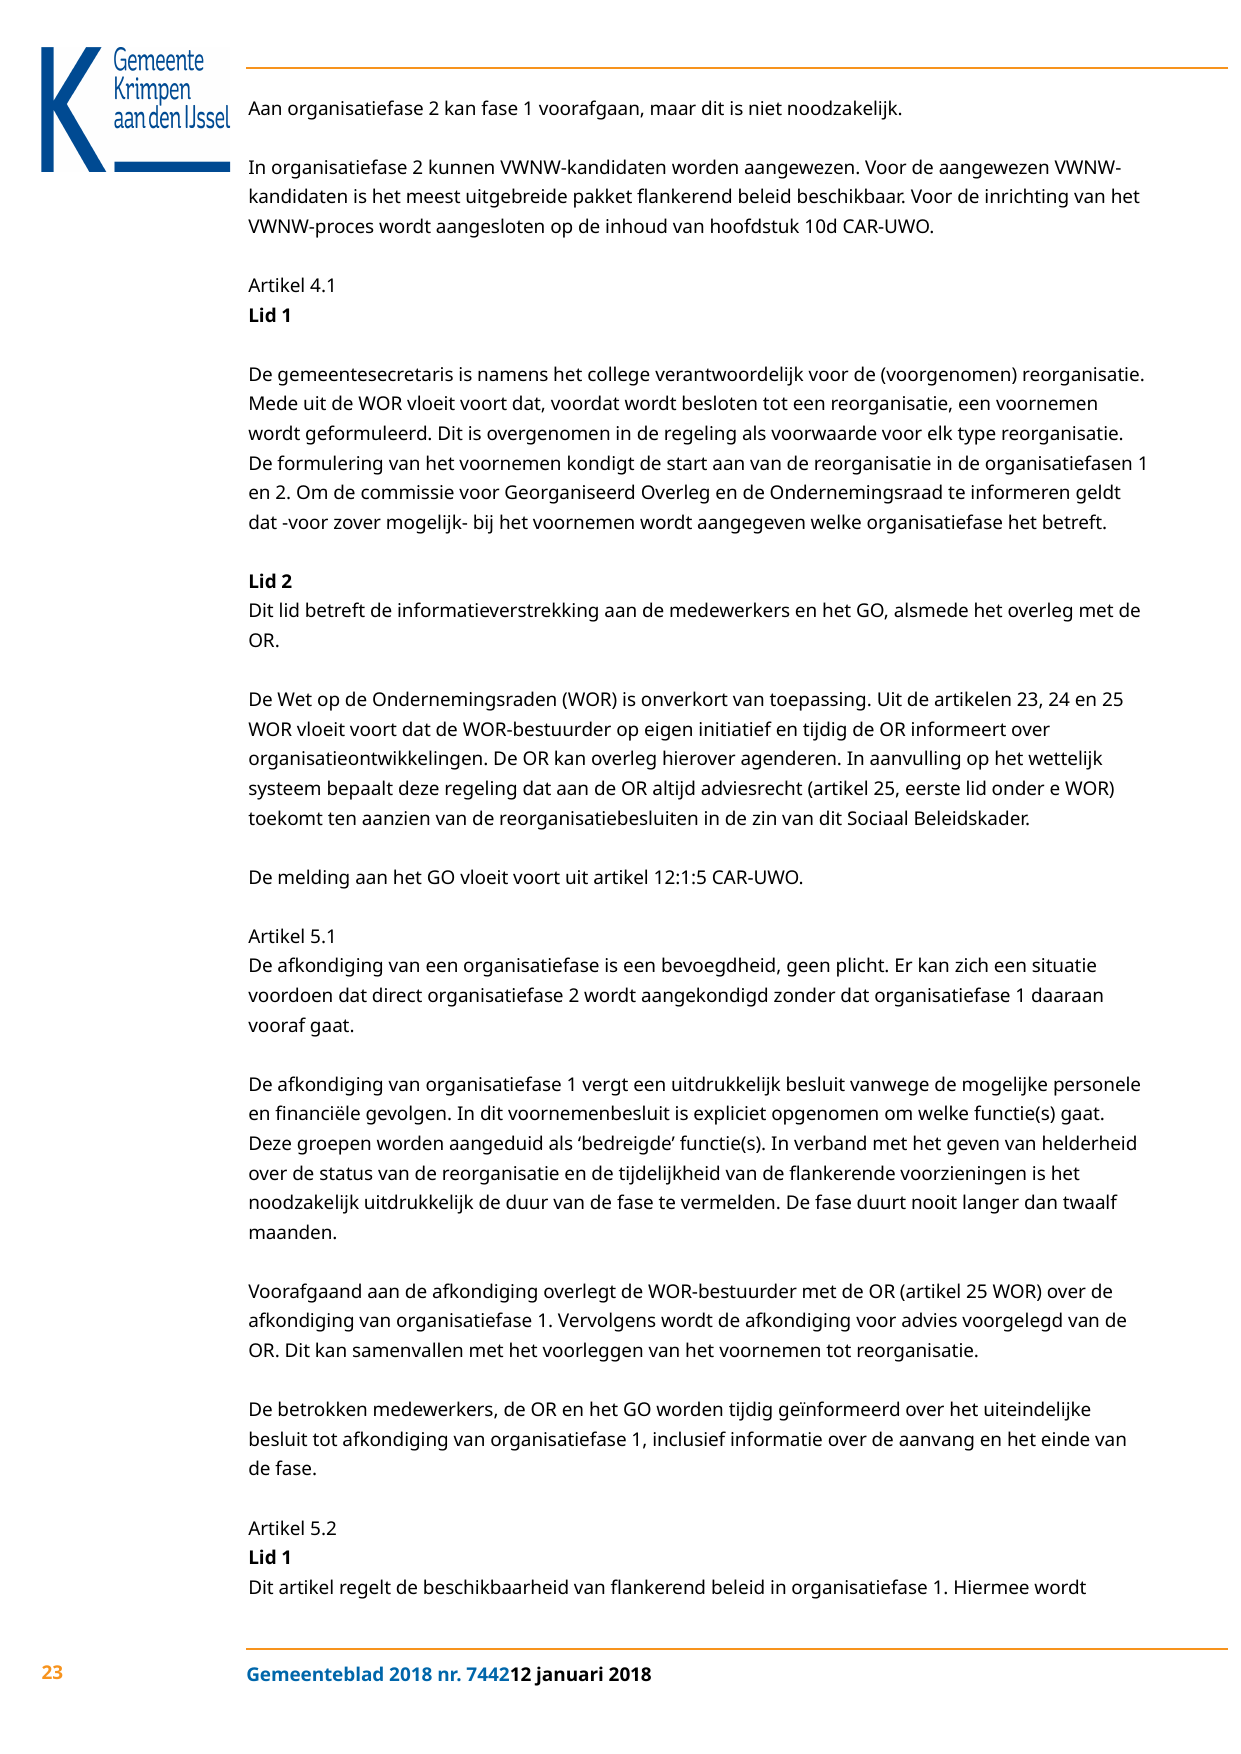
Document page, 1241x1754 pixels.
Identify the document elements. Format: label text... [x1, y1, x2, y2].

text Dit lid betreft de informatieverstrekking aan de medewerkers en het GO, alsmede het overleg met de OR. [248, 598, 1152, 653]
text De gemeentesecretaris is namens het college verantwoordelijk voor de (voorgenomen) reorganisatie. [248, 361, 1152, 387]
text Lid 1 [248, 1544, 1152, 1570]
text De afkondiging van organisatiefase 1 vergt een uitdrukkelijk besluit vanwege de mogelijke personele en financiële gevolgen. In dit voornemenbesluit is expliciet opgenomen om welke functie(s) gaat. Deze groepen worden aangeduid als ‘bedreigde’ functie(s). In verband met het geven van helderheid over de status van de reorganisatie en de tijdelijkheid van de flankerende voorzieningen is het noodzakelijk uitdrukkelijk de duur van de fase te vermelden. De fase duurt nooit langer dan twaalf maanden. [248, 1071, 1152, 1245]
text Artikel 5.2 [248, 1515, 1152, 1541]
text Dit artikel regelt de beschikbaarheid van flankerend beleid in organisatiefase 1. Hiermee wordt [248, 1574, 1152, 1600]
text In organisatiefase 2 kunnen VWNW-kandidaten worden aangewezen. Voor de aangewezen VWNW-kandidaten is het meest uitgebreide pakket flankerend beleid beschikbaar. Voor de inrichting van het VWNW-proces wordt aangesloten op de inhoud van hoofdstuk 10d CAR-UWO. [248, 154, 1152, 239]
text Mede uit de WOR vloeit voort dat, voordat wordt besloten tot een reorganisatie, een voornemen wordt geformuleerd. Dit is overgenomen in de regeling als voorwaarde voor elk type reorganisatie. De formulering van het voornemen kondigt de start aan van de reorganisatie in de organisatiefasen 1 en 2. Om de commissie voor Georganiseerd Overleg en de Ondernemingsraad te informeren geldt dat -voor zover mogelijk- bij het voornemen wordt aangegeven welke organisatiefase het betreft. [248, 391, 1152, 535]
picture [41, 47, 231, 172]
text Lid 1 [248, 302, 1152, 328]
text De melding aan het GO vloeit voort uit artikel 12:1:5 CAR-UWO. [248, 864, 1152, 890]
text Artikel 5.1 [248, 923, 1152, 949]
text Voorafgaand aan de afkondiging overlegt de WOR-bestuurder met de OR (artikel 25 WOR) over de afkondiging van organisatiefase 1. Vervolgens wordt de afkondiging voor advies voorgelegd van de OR. Dit kan samenvallen met het voorleggen van het voornemen tot reorganisatie. [248, 1278, 1152, 1363]
text De afkondiging van een organisatiefase is een bevoegdheid, geen plicht. Er kan zich een situatie voordoen dat direct organisatiefase 2 wordt aangekondigd zonder dat organisatiefase 1 daaraan vooraf gaat. [248, 953, 1152, 1038]
text De betrokken medewerkers, de OR en het GO worden tijdig geïnformeerd over het uiteindelijke besluit tot afkondiging van organisatiefase 1, inclusief informatie over de aanvang en het einde van de fase. [248, 1396, 1152, 1481]
text De Wet op de Ondernemingsraden (WOR) is onverkort van toepassing. Uit de artikelen 23, 24 en 25 WOR vloeit voort dat de WOR-bestuurder op eigen initiatief en tijdig de OR informeert over organisatieontwikkelingen. De OR kan overleg hierover agenderen. In aanvulling op het wettelijk systeem bepaalt deze regeling dat aan de OR altijd adviesrecht (artikel 25, eerste lid onder e WOR) toekomt ten aanzien van de reorganisatiebesluiten in de zin van dit Sociaal Beleidskader. [248, 686, 1152, 831]
text Lid 2 [248, 568, 1152, 594]
text Artikel 4.1 [248, 272, 1152, 298]
text Aan organisatiefase 2 kan fase 1 voorafgaan, maar dit is niet noodzakelijk. [248, 95, 1152, 121]
